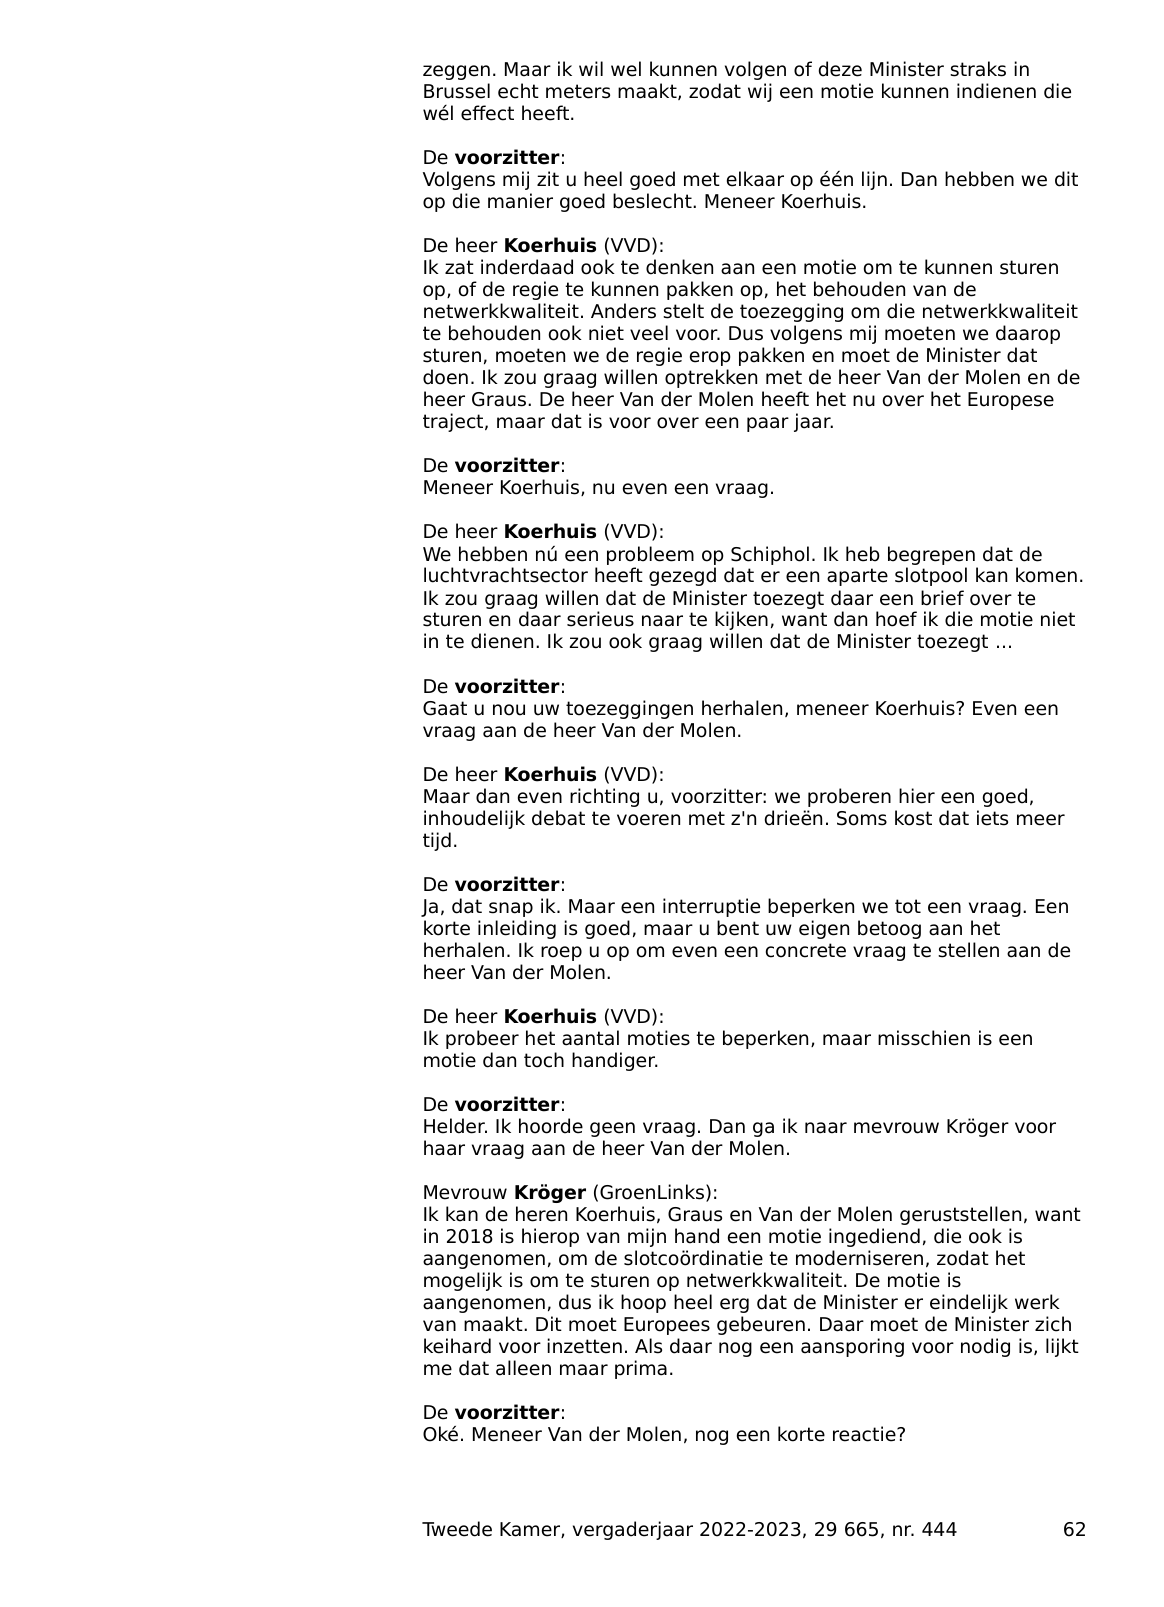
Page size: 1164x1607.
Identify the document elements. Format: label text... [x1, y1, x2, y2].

text Volgens mij zit u heel goed met elkaar op één lijn. Dan hebben we dit op die manier goed beslecht. Meneer Koerhuis. [422, 169, 1087, 213]
text zeggen. Maar ik wil wel kunnen volgen of deze Minister straks in Brussel echt meters maakt, zodat wij een motie kunnen indienen die wél effect heeft. [422, 59, 1087, 125]
text Mevrouw Kröger (GroenLinks): [422, 1182, 1087, 1204]
text De voorzitter: [422, 676, 1087, 697]
text Maar dan even richting u, voorzitter: we proberen hier een goed, inhoudelijk debat te voeren met z'n drieën. Soms kost dat iets meer tijd. [422, 786, 1087, 852]
text De heer Koerhuis (VVD): [422, 764, 1087, 786]
text Ik probeer het aantal moties te beperken, maar misschien is een motie dan toch handiger. [422, 1028, 1087, 1072]
text De voorzitter: [422, 874, 1087, 896]
text De heer Koerhuis (VVD): [422, 1006, 1087, 1028]
text De voorzitter: [422, 1402, 1087, 1424]
text De heer Koerhuis (VVD): [422, 521, 1087, 543]
text De voorzitter: [422, 455, 1087, 477]
text Helder. Ik hoorde geen vraag. Dan ga ik naar mevrouw Kröger voor haar vraag aan de heer Van der Molen. [422, 1116, 1087, 1160]
text Gaat u nou uw toezeggingen herhalen, meneer Koerhuis? Even een vraag aan de heer Van der Molen. [422, 697, 1087, 741]
text Meneer Koerhuis, nu even een vraag. [422, 477, 1087, 499]
text We hebben nú een probleem op Schiphol. Ik heb begrepen dat de luchtvrachtsector heeft gezegd dat er een aparte slotpool kan komen. Ik zou graag willen dat de Minister toezegt daar een brief over te sturen en daar serieus naar te kijken, want dan hoef ik die motie niet in te dienen. Ik zou ook graag willen dat de Minister toezegt ... [422, 543, 1087, 653]
text Ik zat inderdaad ook te denken aan een motie om te kunnen sturen op, of de regie te kunnen pakken op, het behouden van de netwerkkwaliteit. Anders stelt de toezegging om die netwerkkwaliteit te behouden ook niet veel voor. Dus volgens mij moeten we daarop sturen, moeten we de regie erop pakken en moet de Minister dat doen. Ik zou graag willen optrekken met de heer Van der Molen en de heer Graus. De heer Van der Molen heeft het nu over het Europese traject, maar dat is voor over een paar jaar. [422, 257, 1087, 433]
text De voorzitter: [422, 147, 1087, 169]
text De voorzitter: [422, 1094, 1087, 1116]
text Ik kan de heren Koerhuis, Graus en Van der Molen geruststellen, want in 2018 is hierop van mijn hand een motie ingediend, die ook is aangenomen, om de slotcoördinatie te moderniseren, zodat het mogelijk is om te sturen op netwerkkwaliteit. De motie is aangenomen, dus ik hoop heel erg dat de Minister er eindelijk werk van maakt. Dit moet Europees gebeuren. Daar moet de Minister zich keihard voor inzetten. Als daar nog een aansporing voor nodig is, lijkt me dat alleen maar prima. [422, 1204, 1087, 1380]
text Oké. Meneer Van der Molen, nog een korte reactie? [422, 1424, 1087, 1446]
text Ja, dat snap ik. Maar een interruptie beperken we tot een vraag. Een korte inleiding is goed, maar u bent uw eigen betoog aan het herhalen. Ik roep u op om even een concrete vraag te stellen aan de heer Van der Molen. [422, 896, 1087, 984]
text De heer Koerhuis (VVD): [422, 235, 1087, 257]
